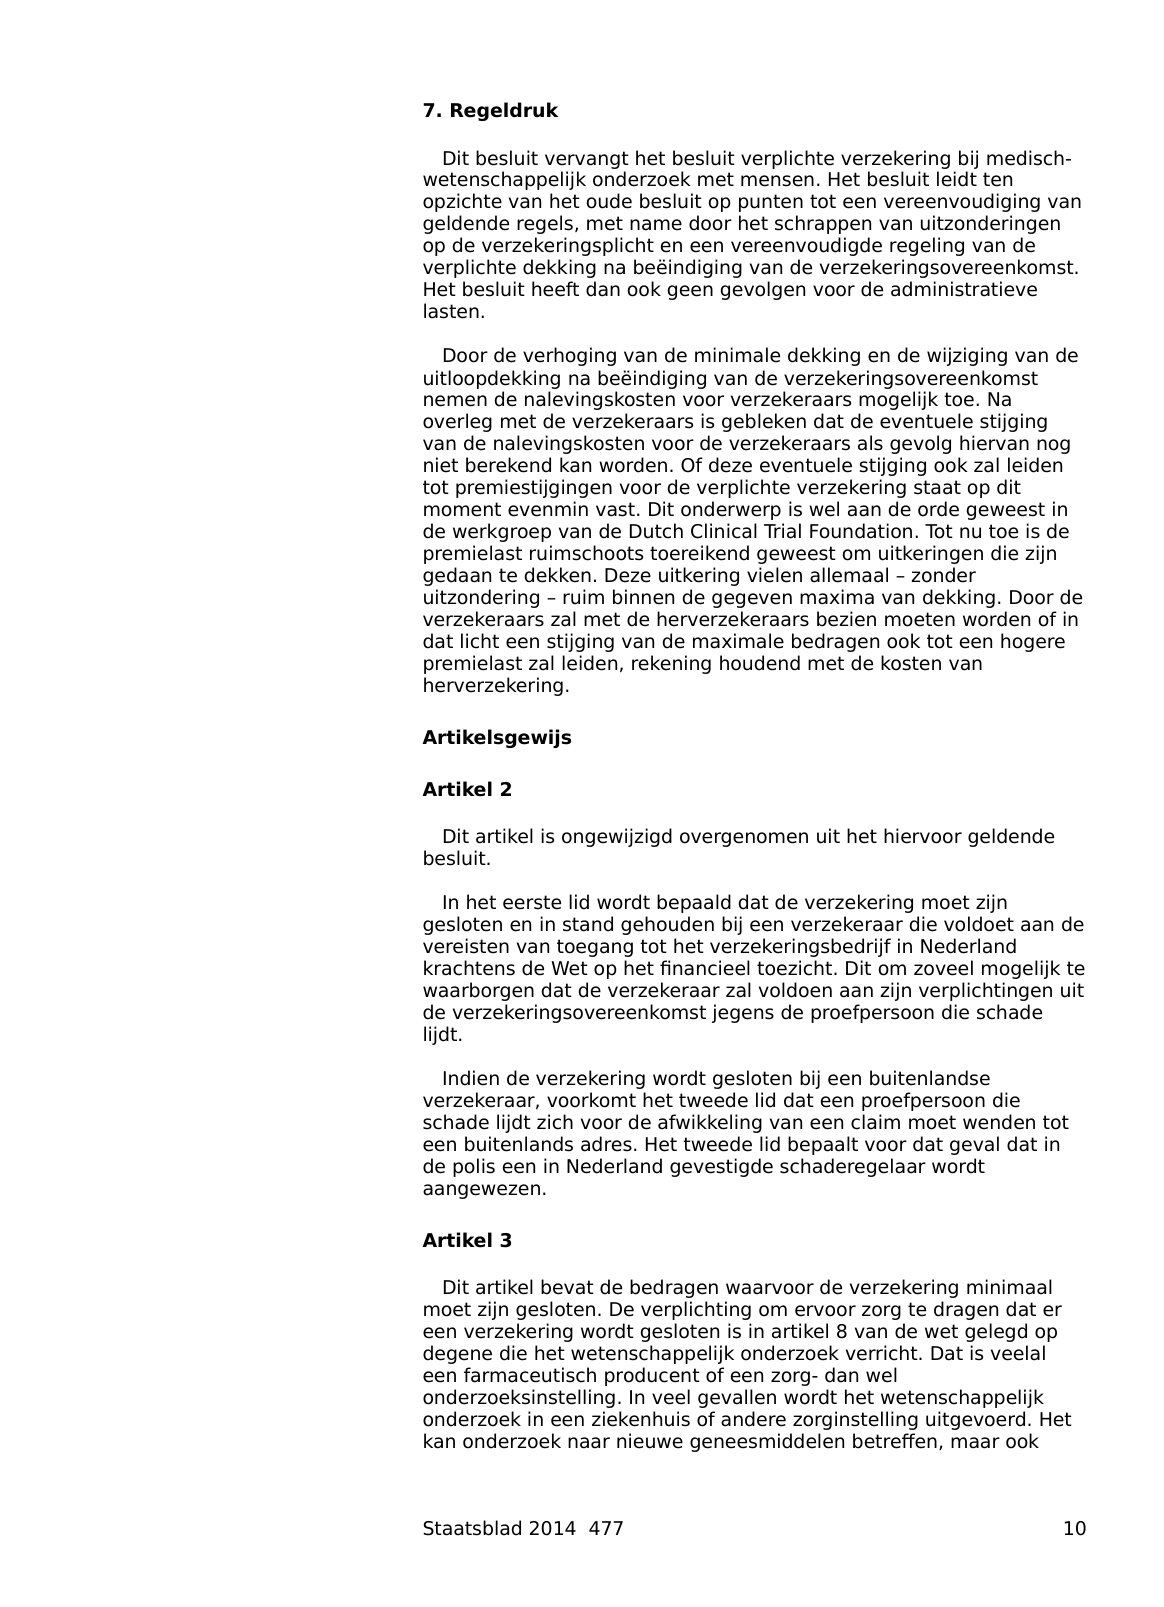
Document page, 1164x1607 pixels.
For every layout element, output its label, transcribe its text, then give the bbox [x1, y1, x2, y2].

text Indien de verzekering wordt gesloten bij een buitenlandse verzekeraar, voorkomt het tweede lid dat een proefpersoon die schade lijdt zich voor de afwikkeling van een claim moet wenden tot een buitenlands adres. Het tweede lid bepaalt voor dat geval dat in de polis een in Nederland gevestigde schaderegelaar wordt aangewezen. [422, 1068, 1087, 1200]
text Dit besluit vervangt het besluit verplichte verzekering bij medisch-wetenschappelijk onderzoek met mensen. Het besluit leidt ten opzichte van het oude besluit op punten tot een vereenvoudiging van geldende regels, met name door het schrappen van uitzonderingen op de verzekeringsplicht en een vereenvoudigde regeling van de verplichte dekking na beëindiging van de verzekeringsovereenkomst. Het besluit heeft dan ook geen gevolgen voor de administratieve lasten. [422, 147, 1087, 323]
subtitle Artikel 3 [422, 1230, 1087, 1252]
subtitle Artikel 2 [422, 779, 1087, 801]
text Dit artikel is ongewijzigd overgenomen uit het hiervoor geldende besluit. [422, 826, 1087, 870]
text Dit artikel bevat de bedragen waarvoor de verzekering minimaal moet zijn gesloten. De verplichting om ervoor zorg te dragen dat er een verzekering wordt gesloten is in artikel 8 van de wet gelegd op degene die het wetenschappelijk onderzoek verricht. Dat is veelal een farmaceutisch producent of een zorg- dan wel onderzoeksinstelling. In veel gevallen wordt het wetenschappelijk onderzoek in een ziekenhuis of andere zorginstelling uitgevoerd. Het kan onderzoek naar nieuwe geneesmiddelen betreffen, maar ook [422, 1277, 1087, 1453]
subtitle Artikelsgewijs [422, 727, 1087, 749]
text Door de verhoging van de minimale dekking en de wijziging van de uitloopdekking na beëindiging van de verzekeringsovereenkomst nemen de nalevingskosten voor verzekeraars mogelijk toe. Na overleg met de verzekeraars is gebleken dat de eventuele stijging van de nalevingskosten voor de verzekeraars als gevolg hiervan nog niet berekend kan worden. Of deze eventuele stijging ook zal leiden tot premiestijgingen voor de verplichte verzekering staat op dit moment evenmin vast. Dit onderwerp is wel aan de orde geweest in de werkgroep van de Dutch Clinical Trial Foundation. Tot nu toe is de premielast ruimschoots toereikend geweest om uitkeringen die zijn gedaan te dekken. Deze uitkering vielen allemaal – zonder uitzondering – ruim binnen de gegeven maxima van dekking. Door de verzekeraars zal met de herverzekeraars bezien moeten worden of in dat licht een stijging van de maximale bedragen ook tot een hogere premielast zal leiden, rekening houdend met de kosten van herverzekering. [422, 345, 1087, 697]
subtitle 7. Regeldruk [422, 100, 1087, 122]
text In het eerste lid wordt bepaald dat de verzekering moet zijn gesloten en in stand gehouden bij een verzekeraar die voldoet aan de vereisten van toegang tot het verzekeringsbedrijf in Nederland krachtens de Wet op het financieel toezicht. Dit om zoveel mogelijk te waarborgen dat de verzekeraar zal voldoen aan zijn verplichtingen uit de verzekeringsovereenkomst jegens de proefpersoon die schade lijdt. [422, 892, 1087, 1046]
